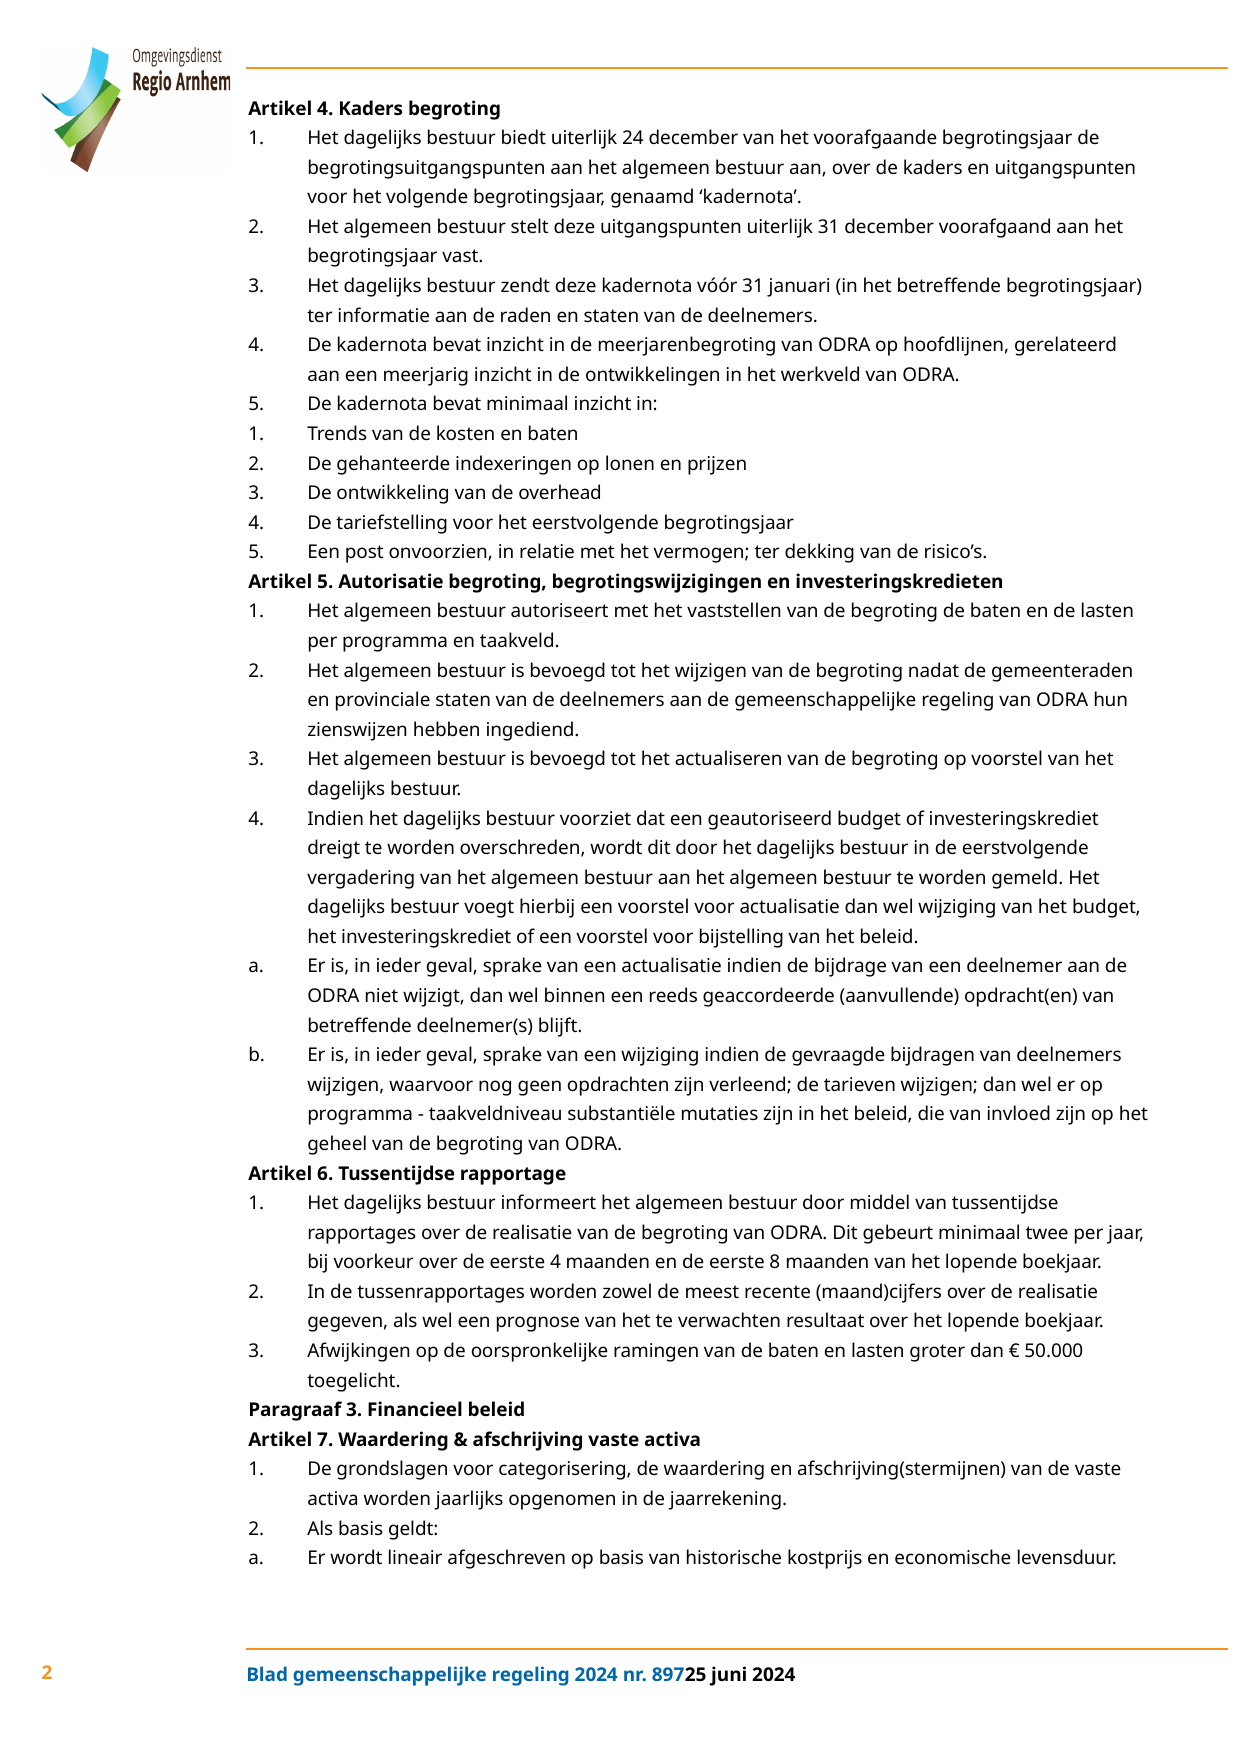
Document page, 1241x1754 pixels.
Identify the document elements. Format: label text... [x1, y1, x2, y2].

list De tariefstelling voor het eerstvolgende begrotingsjaar [248, 509, 1152, 535]
list Als basis geldt: [248, 1515, 1152, 1541]
picture [41, 47, 231, 172]
list Indien het dagelijks bestuur voorziet dat een geautoriseerd budget of investeringskrediet dreigt te worden overschreden, wordt dit door het dagelijks bestuur in de eerstvolgende vergadering van het algemeen bestuur aan het algemeen bestuur te worden gemeld. Het dagelijks bestuur voegt hierbij een voorstel voor actualisatie dan wel wijziging van het budget, het investeringskrediet of een voorstel voor bijstelling van het beleid. [248, 805, 1152, 949]
list Het algemeen bestuur is bevoegd tot het actualiseren van de begroting op voorstel van het dagelijks bestuur. [248, 746, 1152, 801]
list De kadernota bevat minimaal inzicht in: [248, 391, 1152, 416]
list Het dagelijks bestuur biedt uiterlijk 24 december van het voorafgaande begrotingsjaar de begrotingsuitgangspunten aan het algemeen bestuur aan, over de kaders en uitgangspunten voor het volgende begrotingsjaar, genaamd ‘kadernota’. [248, 124, 1152, 209]
list Het dagelijks bestuur informeert het algemeen bestuur door middel van tussentijdse rapportages over de realisatie van de begroting van ODRA. Dit gebeurt minimaal twee per jaar, bij voorkeur over de eerste 4 maanden en de eerste 8 maanden van het lopende boekjaar. [248, 1189, 1152, 1274]
list Een post onvoorzien, in relatie met het vermogen; ter dekking van de risico’s. [248, 538, 1152, 564]
list De kadernota bevat inzicht in de meerjarenbegroting van ODRA op hoofdlijnen, gerelateerd aan een meerjarig inzicht in de ontwikkelingen in het werkveld van ODRA. [248, 331, 1152, 387]
list Het algemeen bestuur autoriseert met het vaststellen van de begroting de baten en de lasten per programma en taakveld. [248, 598, 1152, 653]
text Artikel 6. Tussentijdse rapportage [248, 1160, 1152, 1186]
list Er is, in ieder geval, sprake van een actualisatie indien de bijdrage van een deelnemer aan de ODRA niet wijzigt, dan wel binnen een reeds geaccordeerde (aanvullende) opdracht(en) van betreffende deelnemer(s) blijft. [248, 953, 1152, 1038]
text Artikel 7. Waardering & afschrijving vaste activa [248, 1426, 1152, 1452]
list De gehanteerde indexeringen op lonen en prijzen [248, 450, 1152, 476]
list Het algemeen bestuur stelt deze uitgangspunten uiterlijk 31 december voorafgaand aan het begrotingsjaar vast. [248, 213, 1152, 268]
list Het algemeen bestuur is bevoegd tot het wijzigen van de begroting nadat de gemeenteraden en provinciale staten van de deelnemers aan de gemeenschappelijke regeling van ODRA hun zienswijzen hebben ingediend. [248, 657, 1152, 742]
list Het dagelijks bestuur zendt deze kadernota vóór 31 januari (in het betreffende begrotingsjaar) ter informatie aan de raden en staten van de deelnemers. [248, 272, 1152, 328]
text Artikel 4. Kaders begroting [248, 95, 1152, 121]
list Afwijkingen op de oorspronkelijke ramingen van de baten en lasten groter dan € 50.000 toegelicht. [248, 1337, 1152, 1393]
list De grondslagen voor categorisering, de waardering en afschrijving(stermijnen) van de vaste activa worden jaarlijks opgenomen in de jaarrekening. [248, 1456, 1152, 1511]
list In de tussenrapportages worden zowel de meest recente (maand)cijfers over de realisatie gegeven, als wel een prognose van het te verwachten resultaat over het lopende boekjaar. [248, 1278, 1152, 1333]
list Er wordt lineair afgeschreven op basis van historische kostprijs en economische levensduur. [248, 1544, 1152, 1570]
text Paragraaf 3. Financieel beleid [248, 1396, 1152, 1422]
list Trends van de kosten en baten [248, 420, 1152, 446]
list Er is, in ieder geval, sprake van een wijziging indien de gevraagde bijdragen van deelnemers wijzigen, waarvoor nog geen opdrachten zijn verleend; de tarieven wijzigen; dan wel er op programma - taakveldniveau substantiële mutaties zijn in het beleid, die van invloed zijn op het geheel van de begroting van ODRA. [248, 1041, 1152, 1156]
text Artikel 5. Autorisatie begroting, begrotingswijzigingen en investeringskredieten [248, 568, 1152, 594]
list De ontwikkeling van de overhead [248, 479, 1152, 505]
